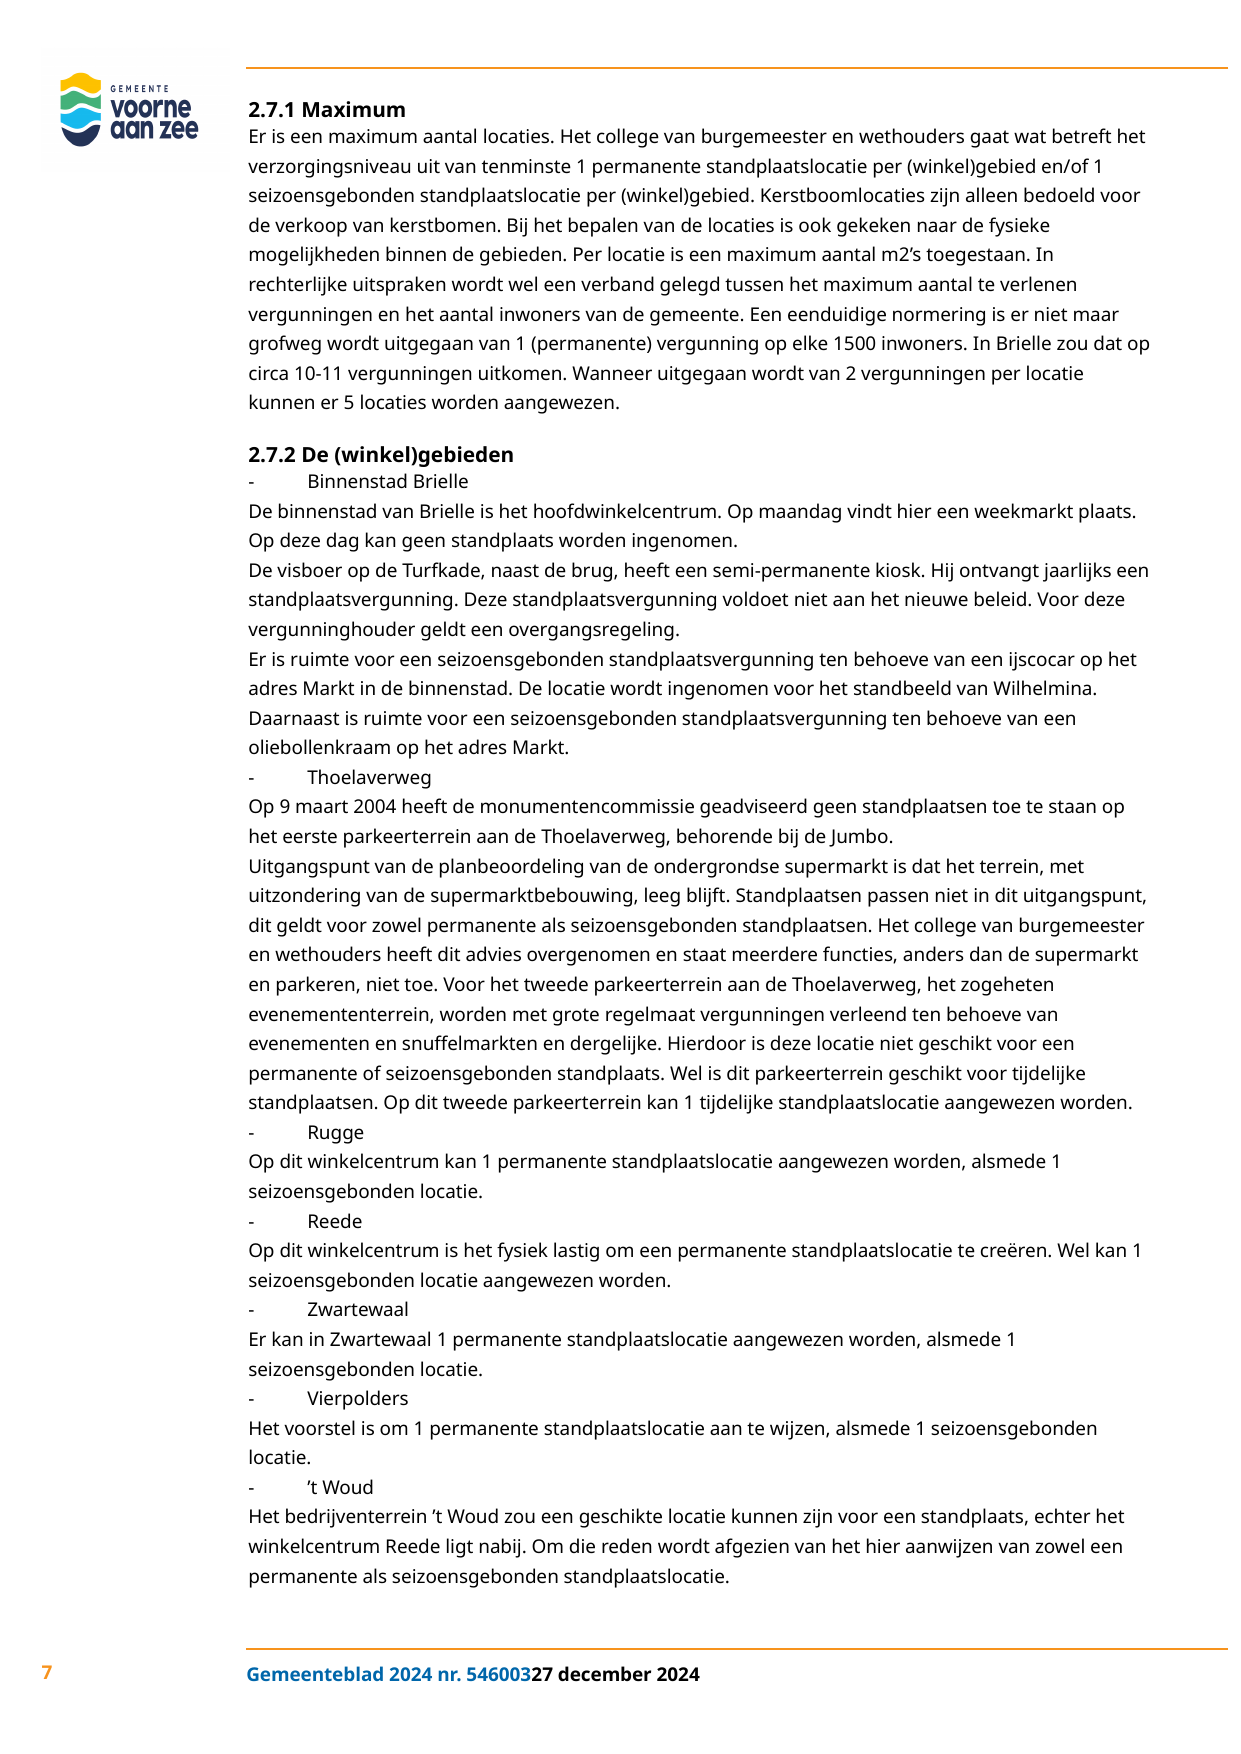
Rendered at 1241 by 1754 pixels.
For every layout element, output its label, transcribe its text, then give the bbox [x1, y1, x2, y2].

text Op dit winkelcentrum is het fysiek lastig om een permanente standplaatslocatie te creëren. Wel kan 1 seizoensgebonden locatie aangewezen worden. [248, 1237, 1152, 1293]
text Op dit winkelcentrum kan 1 permanente standplaatslocatie aangewezen worden, alsmede 1 seizoensgebonden locatie. [248, 1149, 1152, 1204]
list Vierpolders [248, 1385, 1152, 1411]
text 2.7.1 Maximum [248, 95, 1152, 123]
list ’t Woud [248, 1474, 1152, 1500]
list Thoelaverweg [248, 764, 1152, 790]
text Op 9 maart 2004 heeft de monumentencommissie geadviseerd geen standplaatsen toe te staan op het eerste parkeerterrein aan de Thoelaverweg, behorende bij de Jumbo. [248, 794, 1152, 849]
list Rugge [248, 1119, 1152, 1145]
text Er kan in Zwartewaal 1 permanente standplaatslocatie aangewezen worden, alsmede 1 seizoensgebonden locatie. [248, 1326, 1152, 1382]
text De visboer op de Turfkade, naast de brug, heeft een semi-permanente kiosk. Hij ontvangt jaarlijks een standplaatsvergunning. Deze standplaatsvergunning voldoet niet aan het nieuwe beleid. Voor deze vergunninghouder geldt een overgangsregeling. [248, 557, 1152, 642]
text 2.7.2 De (winkel)gebieden [248, 440, 1152, 468]
list Binnenstad Brielle [248, 468, 1152, 494]
text De binnenstad van Brielle is het hoofdwinkelcentrum. Op maandag vindt hier een weekmarkt plaats. Op deze dag kan geen standplaats worden ingenomen. [248, 498, 1152, 553]
text Er is ruimte voor een seizoensgebonden standplaatsvergunning ten behoeve van een ijscocar op het adres Markt in de binnenstad. De locatie wordt ingenomen voor het standbeeld van Wilhelmina. Daarnaast is ruimte voor een seizoensgebonden standplaatsvergunning ten behoeve van een oliebollenkraam op het adres Markt. [248, 646, 1152, 760]
picture [41, 47, 231, 172]
text Het bedrijventerrein ’t Woud zou een geschikte locatie kunnen zijn voor een standplaats, echter het winkelcentrum Reede ligt nabij. Om die reden wordt afgezien van het hier aanwijzen van zowel een permanente als seizoensgebonden standplaatslocatie. [248, 1504, 1152, 1589]
text Uitgangspunt van de planbeoordeling van de ondergrondse supermarkt is dat het terrein, met uitzondering van de supermarktbebouwing, leeg blijft. Standplaatsen passen niet in dit uitgangspunt, dit geldt voor zowel permanente als seizoensgebonden standplaatsen. Het college van burgemeester en wethouders heeft dit advies overgenomen en staat meerdere functies, anders dan de supermarkt en parkeren, niet toe. Voor het tweede parkeerterrein aan de Thoelaverweg, het zogeheten evenemententerrein, worden met grote regelmaat vergunningen verleend ten behoeve van evenementen en snuffelmarkten en dergelijke. Hierdoor is deze locatie niet geschikt voor een permanente of seizoensgebonden standplaats. Wel is dit parkeerterrein geschikt voor tijdelijke standplaatsen. Op dit tweede parkeerterrein kan 1 tijdelijke standplaatslocatie aangewezen worden. [248, 853, 1152, 1115]
list Reede [248, 1208, 1152, 1234]
text Het voorstel is om 1 permanente standplaatslocatie aan te wijzen, alsmede 1 seizoensgebonden locatie. [248, 1415, 1152, 1470]
list Zwartewaal [248, 1297, 1152, 1322]
text Er is een maximum aantal locaties. Het college van burgemeester en wethouders gaat wat betreft het verzorgingsniveau uit van tenminste 1 permanente standplaatslocatie per (winkel)gebied en/of 1 seizoensgebonden standplaatslocatie per (winkel)gebied. Kerstboomlocaties zijn alleen bedoeld voor de verkoop van kerstbomen. Bij het bepalen van de locaties is ook gekeken naar de fysieke mogelijkheden binnen de gebieden. Per locatie is een maximum aantal m2’s toegestaan. In rechterlijke uitspraken wordt wel een verband gelegd tussen het maximum aantal te verlenen vergunningen en het aantal inwoners van de gemeente. Een eenduidige normering is er niet maar grofweg wordt uitgegaan van 1 (permanente) vergunning op elke 1500 inwoners. In Brielle zou dat op circa 10-11 vergunningen uitkomen. Wanneer uitgegaan wordt van 2 vergunningen per locatie kunnen er 5 locaties worden aangewezen. [248, 123, 1152, 415]
